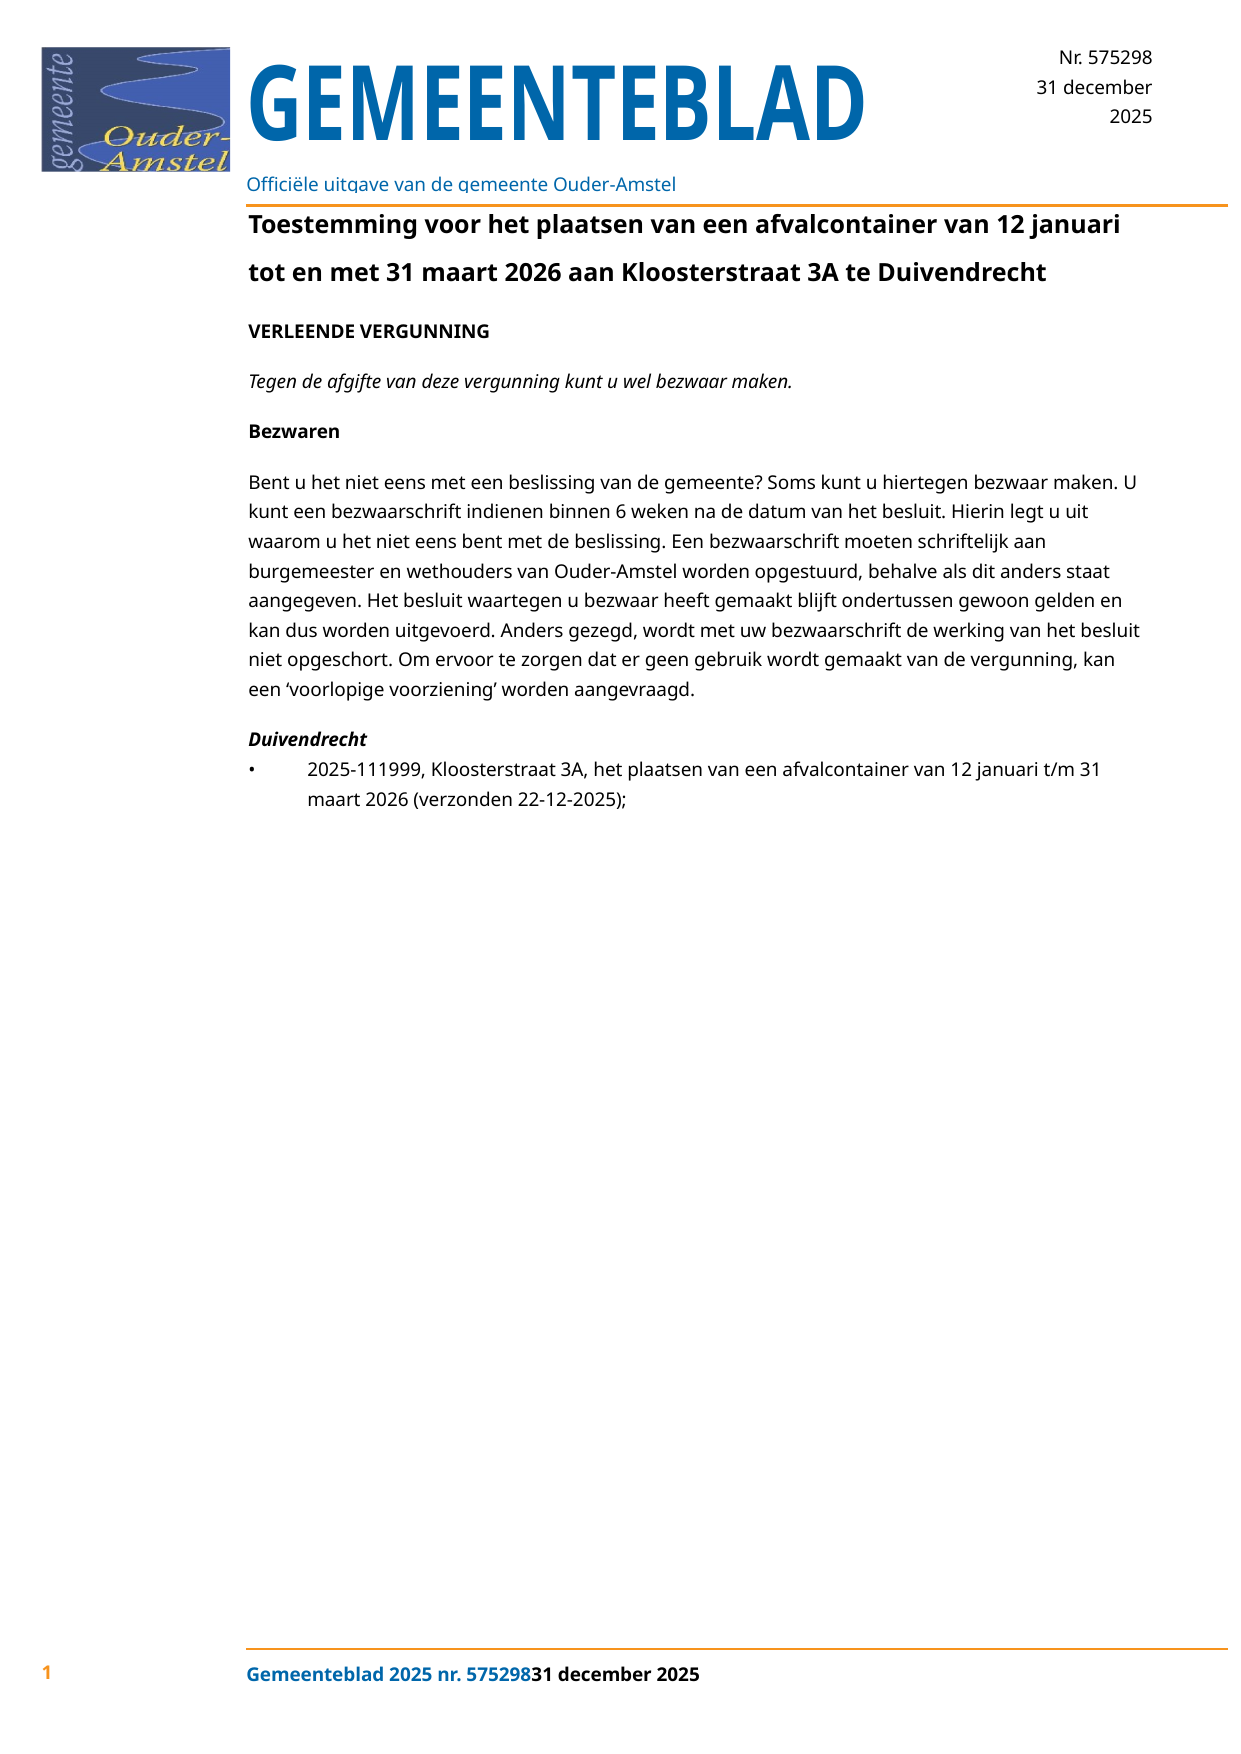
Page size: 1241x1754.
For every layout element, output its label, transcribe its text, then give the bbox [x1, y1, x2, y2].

text Bezwaren [248, 419, 1152, 444]
text VERLEENDE VERGUNNING [248, 318, 1152, 344]
picture [41, 47, 231, 172]
text Duivendrecht [248, 727, 1152, 752]
text Tegen de afgifte van deze vergunning kunt u wel bezwaar maken. [248, 368, 1152, 394]
list 2025-111999, Kloosterstraat 3A, het plaatsen van een afvalcontainer van 12 januari t/m 31 maart 2026 (verzonden 22-12-2025); [248, 756, 1152, 812]
text Bent u het niet eens met een beslissing van de gemeente? Soms kunt u hiertegen bezwaar maken. U kunt een bezwaarschrift indienen binnen 6 weken na de datum van het besluit. Hierin legt u uit waarom u het niet eens bent met de beslissing. Een bezwaarschrift moeten schriftelijk aan burgemeester en wethouders van Ouder-Amstel worden opgestuurd, behalve als dit anders staat aangegeven. Het besluit waartegen u bezwaar heeft gemaakt blijft ondertussen gewoon gelden en kan dus worden uitgevoerd. Anders gezegd, wordt met uw bezwaarschrift de werking van het besluit niet opgeschort. Om ervoor te zorgen dat er geen gebruik wordt gemaakt van de vergunning, kan een ‘voorlopige voorziening’ worden aangevraagd. [248, 469, 1152, 702]
text Toestemming voor het plaatsen van een afvalcontainer van 12 januari tot en met 31 maart 2026 aan Kloosterstraat 3A te Duivendrecht [248, 207, 1152, 288]
